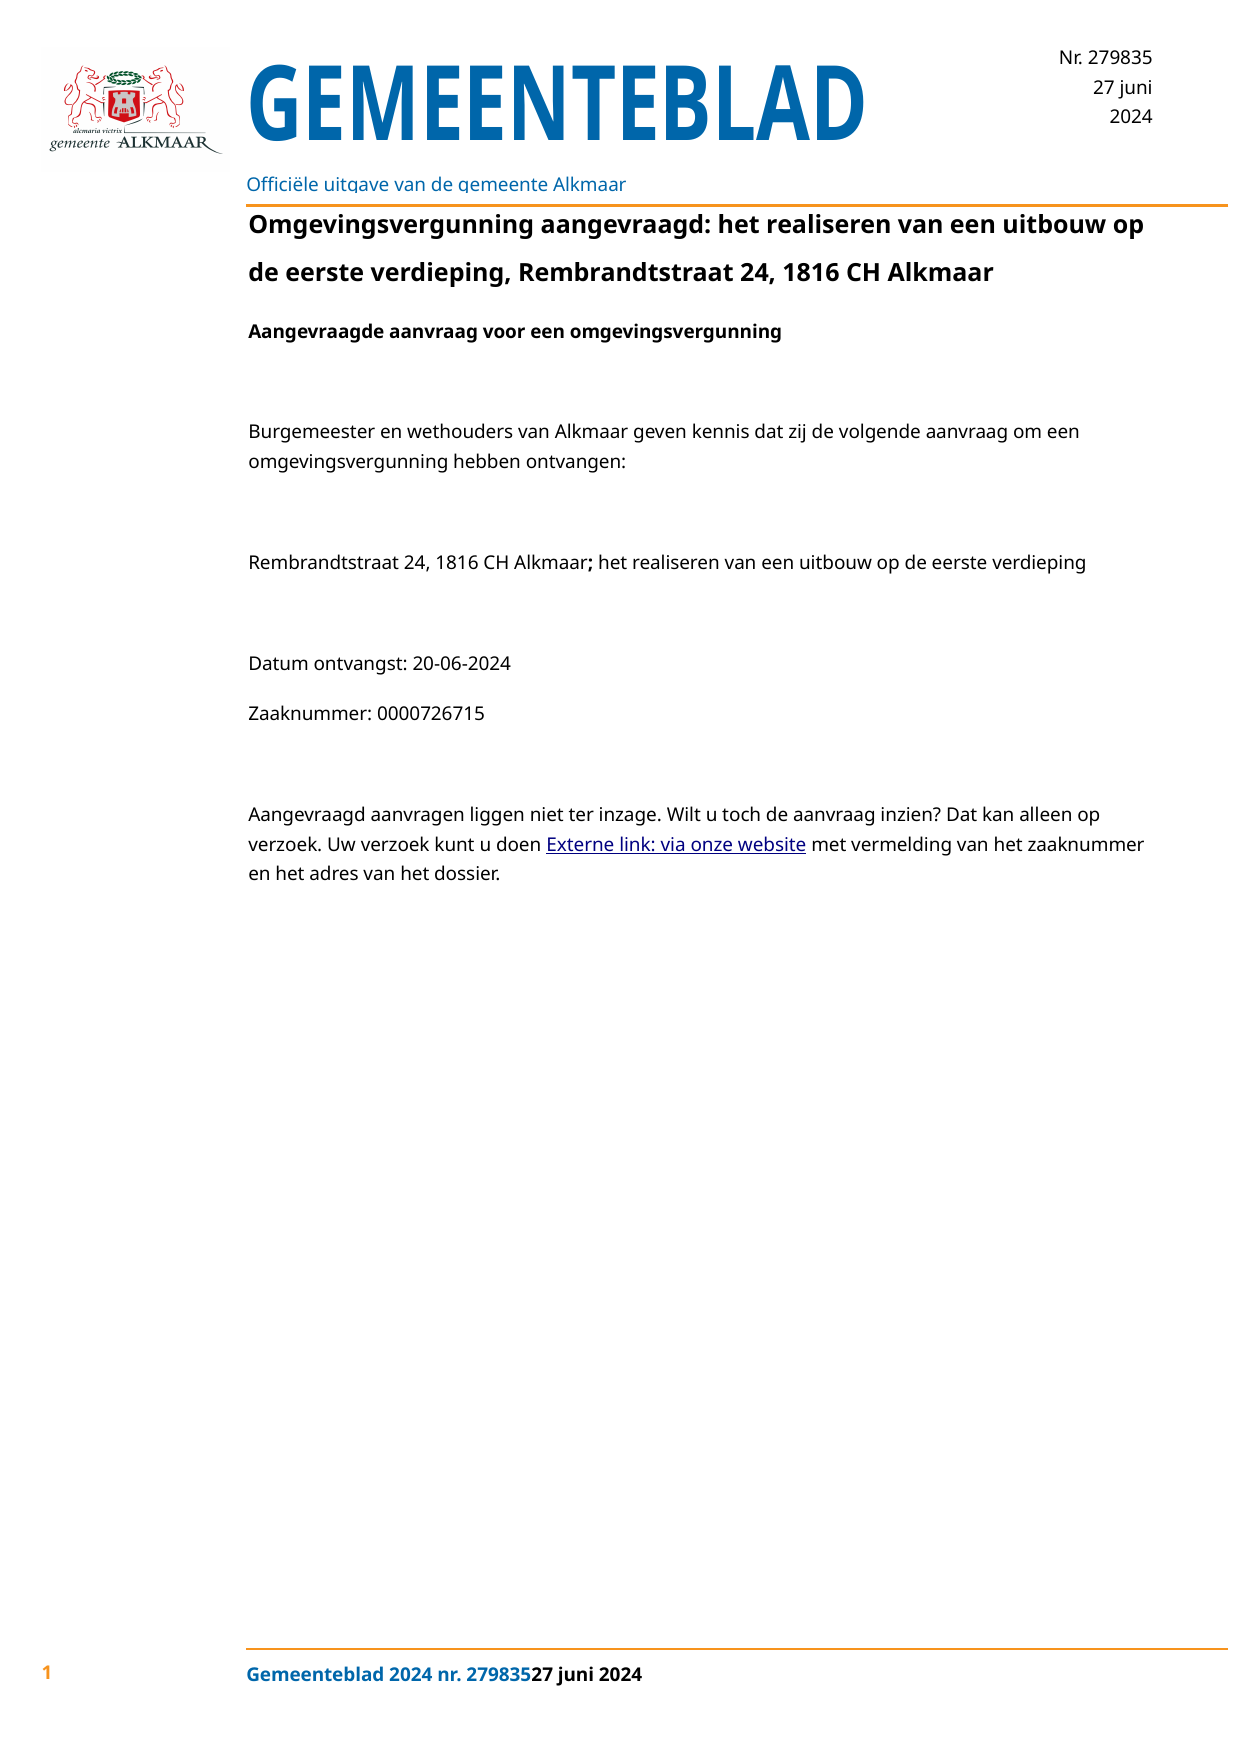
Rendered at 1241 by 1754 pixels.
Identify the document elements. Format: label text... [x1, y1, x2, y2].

text Omgevingsvergunning aangevraagd: het realiseren van een uitbouw op de eerste verdieping, Rembrandtstraat 24, 1816 CH Alkmaar [248, 207, 1152, 288]
text Datum ontvangst: 20-06-2024 [248, 650, 1152, 676]
text Aangevraagde aanvraag voor een omgevingsvergunning [248, 318, 1152, 344]
picture [41, 47, 231, 172]
text Rembrandtstraat 24, 1816 CH Alkmaar; het realiseren van een uitbouw op de eerste verdieping [248, 549, 1152, 575]
text Zaaknummer: 0000726715 [248, 700, 1152, 726]
text Aangevraagd aanvragen liggen niet ter inzage. Wilt u toch de aanvraag inzien? Dat kan alleen op verzoek. Uw verzoek kunt u doen Externe link: via onze website met vermelding van het zaaknummer en het adres van het dossier. [248, 801, 1152, 886]
text Burgemeester en wethouders van Alkmaar geven kennis dat zij de volgende aanvraag om een omgevingsvergunning hebben ontvangen: [248, 419, 1152, 474]
